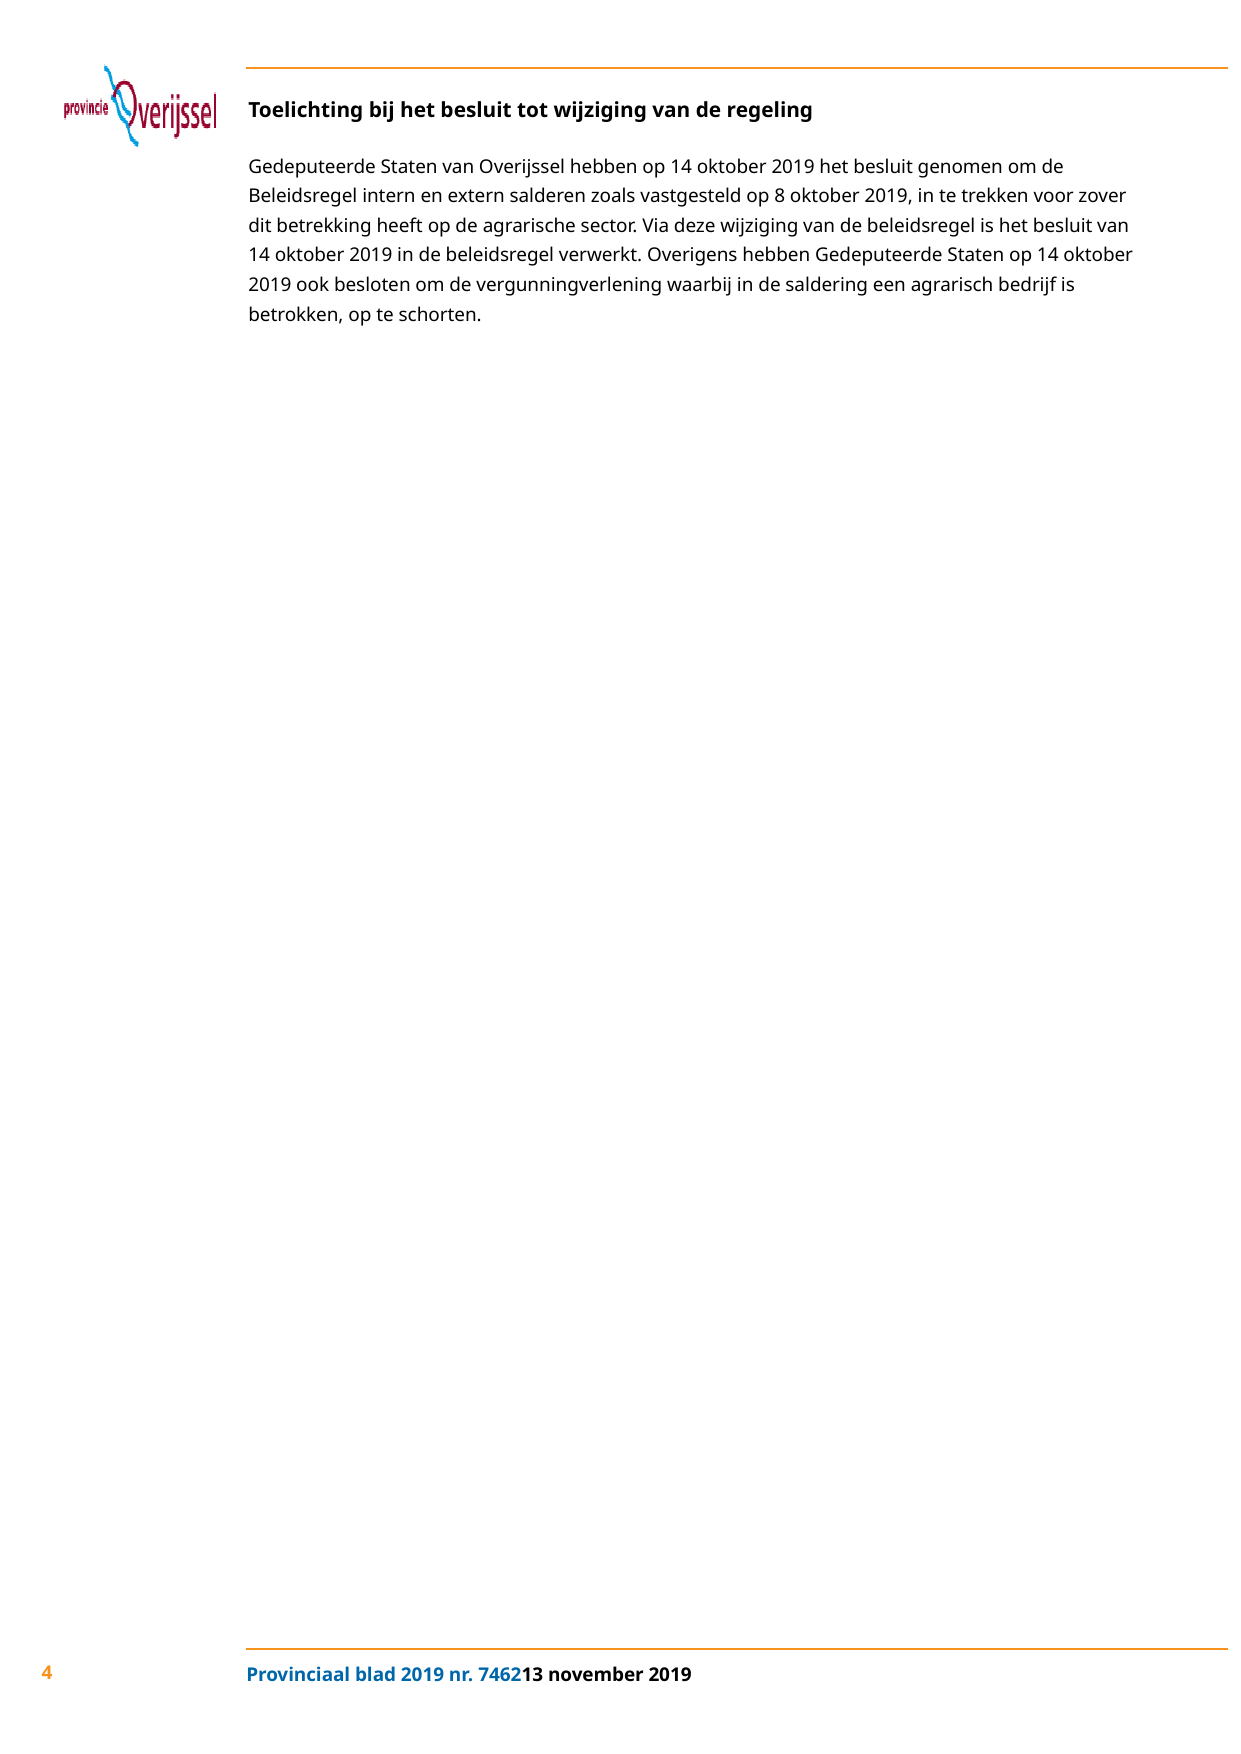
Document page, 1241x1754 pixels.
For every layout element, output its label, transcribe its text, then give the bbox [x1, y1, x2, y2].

text Gedeputeerde Staten van Overijssel hebben op 14 oktober 2019 het besluit genomen om de Beleidsregel intern en extern salderen zoals vastgesteld op 8 oktober 2019, in te trekken voor zover dit betrekking heeft op de agrarische sector. Via deze wijziging van de beleidsregel is het besluit van 14 oktober 2019 in de beleidsregel verwerkt. Overigens hebben Gedeputeerde Staten op 14 oktober 2019 ook besloten om de vergunningverlening waarbij in de saldering een agrarisch bedrijf is betrokken, op te schorten. [248, 153, 1152, 327]
picture [41, 47, 231, 172]
text Toelichting bij het besluit tot wijziging van de regeling [248, 95, 1152, 123]
